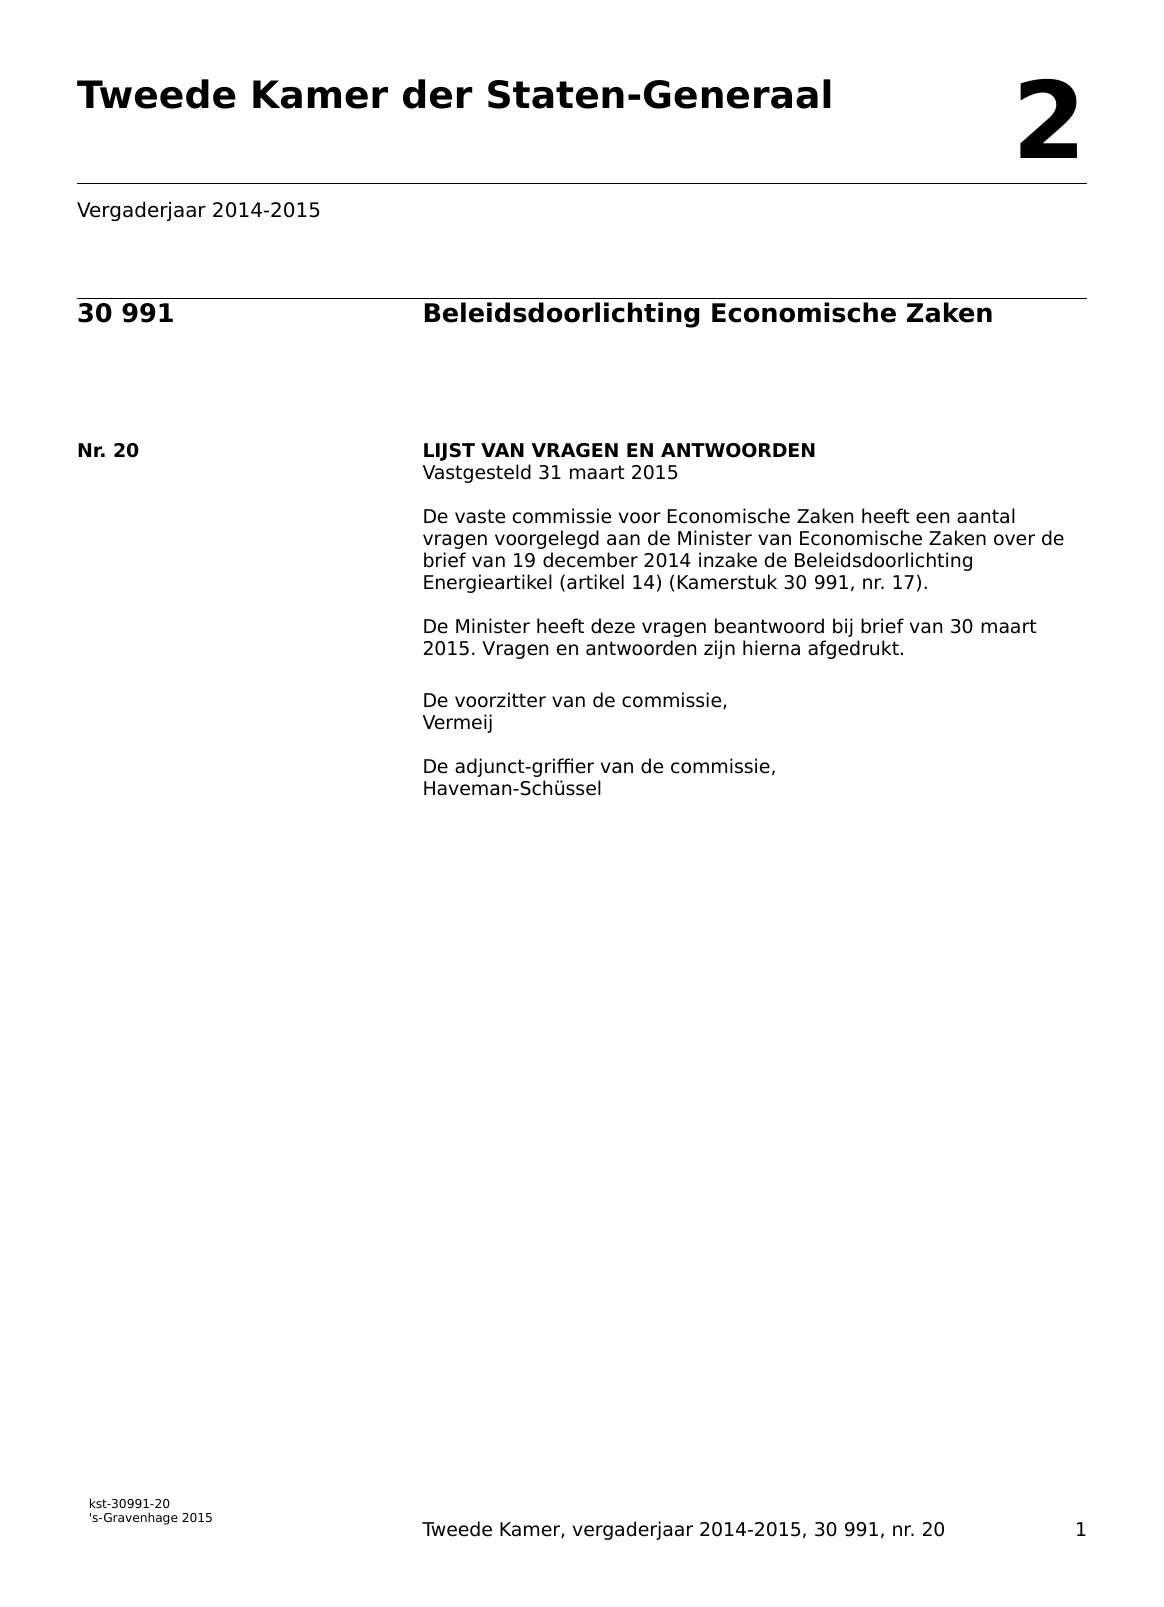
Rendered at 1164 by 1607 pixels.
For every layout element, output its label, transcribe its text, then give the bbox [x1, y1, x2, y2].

text De adjunct-griffier van de commissie, Haveman-Schüssel [422, 756, 1087, 800]
text 's-Gravenhage 2015 [88, 1511, 323, 1525]
text Vastgesteld 31 maart 2015 [422, 462, 1087, 484]
text De vaste commissie voor Economische Zaken heeft een aantal vragen voorgelegd aan de Minister van Economische Zaken over de brief van 19 december 2014 inzake de Beleidsdoorlichting Energieartikel (artikel 14) (Kamerstuk 30 991, nr. 17). [422, 506, 1087, 594]
text De Minister heeft deze vragen beantwoord bij brief van 30 maart 2015. Vragen en antwoorden zijn hierna afgedrukt. [422, 616, 1087, 660]
table_header 2 [886, 59, 1087, 183]
subtitle Nr. 20 LIJST VAN VRAGEN EN ANTWOORDEN [77, 440, 1087, 462]
table_cell Vergaderjaar 2014-2015 [77, 184, 1087, 298]
text kst-30991-20 [88, 1497, 323, 1511]
text De voorzitter van de commissie, Vermeij [422, 690, 1087, 734]
subtitle 30 991 Beleidsdoorlichting Economische Zaken [77, 299, 1087, 329]
table_header Tweede Kamer der Staten-Generaal [77, 59, 886, 183]
